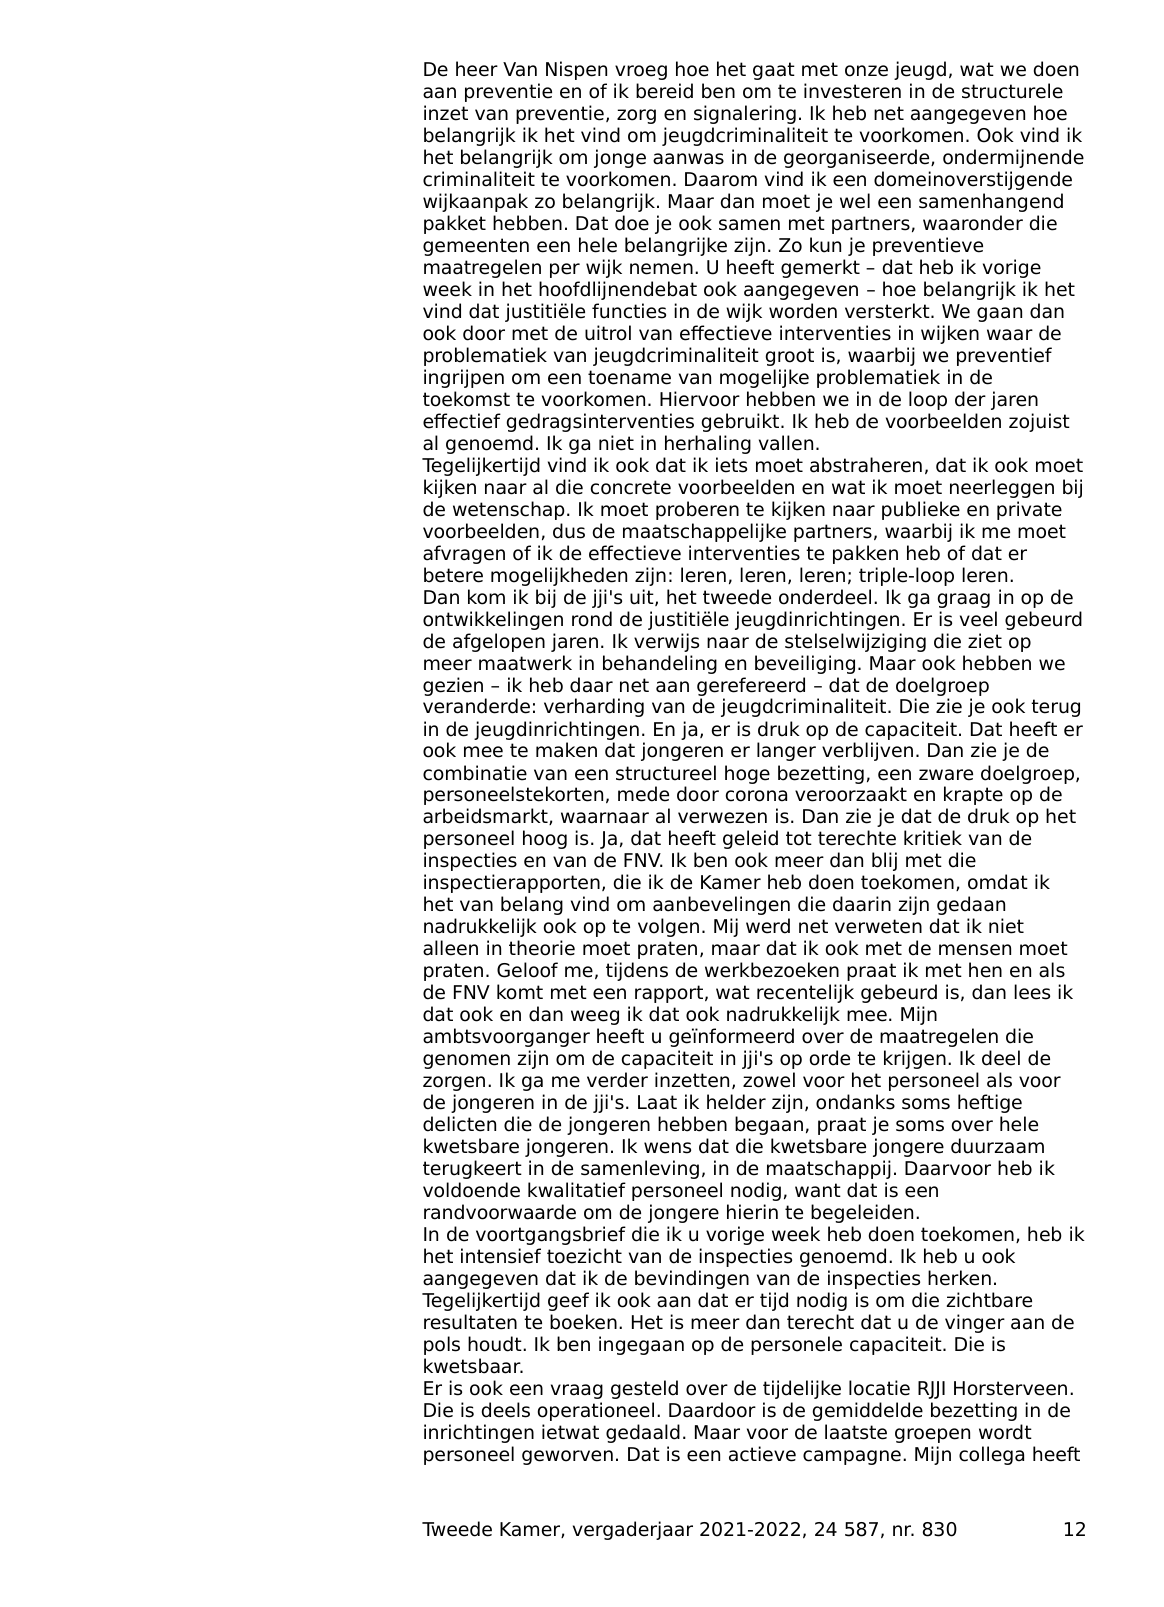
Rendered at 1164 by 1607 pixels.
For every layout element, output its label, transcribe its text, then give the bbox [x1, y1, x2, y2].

text Dan kom ik bij de jji's uit, het tweede onderdeel. Ik ga graag in op de ontwikkelingen rond de justitiële jeugdinrichtingen. Er is veel gebeurd de afgelopen jaren. Ik verwijs naar de stelselwijziging die ziet op meer maatwerk in behandeling en beveiliging. Maar ook hebben we gezien – ik heb daar net aan gerefereerd – dat de doelgroep veranderde: verharding van de jeugdcriminaliteit. Die zie je ook terug in de jeugdinrichtingen. En ja, er is druk op de capaciteit. Dat heeft er ook mee te maken dat jongeren er langer verblijven. Dan zie je de combinatie van een structureel hoge bezetting, een zware doelgroep, personeelstekorten, mede door corona veroorzaakt en krapte op de arbeidsmarkt, waarnaar al verwezen is. Dan zie je dat de druk op het personeel hoog is. Ja, dat heeft geleid tot terechte kritiek van de inspecties en van de FNV. Ik ben ook meer dan blij met die inspectierapporten, die ik de Kamer heb doen toekomen, omdat ik het van belang vind om aanbevelingen die daarin zijn gedaan nadrukkelijk ook op te volgen. Mij werd net verweten dat ik niet alleen in theorie moet praten, maar dat ik ook met de mensen moet praten. Geloof me, tijdens de werkbezoeken praat ik met hen en als de FNV komt met een rapport, wat recentelijk gebeurd is, dan lees ik dat ook en dan weeg ik dat ook nadrukkelijk mee. Mijn ambtsvoorganger heeft u geïnformeerd over de maatregelen die genomen zijn om de capaciteit in jji's op orde te krijgen. Ik deel de zorgen. Ik ga me verder inzetten, zowel voor het personeel als voor de jongeren in de jji's. Laat ik helder zijn, ondanks soms heftige delicten die de jongeren hebben begaan, praat je soms over hele kwetsbare jongeren. Ik wens dat die kwetsbare jongere duurzaam terugkeert in de samenleving, in de maatschappij. Daarvoor heb ik voldoende kwalitatief personeel nodig, want dat is een randvoorwaarde om de jongere hierin te begeleiden. [422, 587, 1087, 1224]
text Er is ook een vraag gesteld over de tijdelijke locatie RJJI Horsterveen. Die is deels operationeel. Daardoor is de gemiddelde bezetting in de inrichtingen ietwat gedaald. Maar voor de laatste groepen wordt personeel geworven. Dat is een actieve campagne. Mijn collega heeft [422, 1378, 1087, 1466]
text De heer Van Nispen vroeg hoe het gaat met onze jeugd, wat we doen aan preventie en of ik bereid ben om te investeren in de structurele inzet van preventie, zorg en signalering. Ik heb net aangegeven hoe belangrijk ik het vind om jeugdcriminaliteit te voorkomen. Ook vind ik het belangrijk om jonge aanwas in de georganiseerde, ondermijnende criminaliteit te voorkomen. Daarom vind ik een domeinoverstijgende wijkaanpak zo belangrijk. Maar dan moet je wel een samenhangend pakket hebben. Dat doe je ook samen met partners, waaronder die gemeenten een hele belangrijke zijn. Zo kun je preventieve maatregelen per wijk nemen. U heeft gemerkt – dat heb ik vorige week in het hoofdlijnendebat ook aangegeven – hoe belangrijk ik het vind dat justitiële functies in de wijk worden versterkt. We gaan dan ook door met de uitrol van effectieve interventies in wijken waar de problematiek van jeugdcriminaliteit groot is, waarbij we preventief ingrijpen om een toename van mogelijke problematiek in de toekomst te voorkomen. Hiervoor hebben we in de loop der jaren effectief gedragsinterventies gebruikt. Ik heb de voorbeelden zojuist al genoemd. Ik ga niet in herhaling vallen. [422, 59, 1087, 455]
text In de voortgangsbrief die ik u vorige week heb doen toekomen, heb ik het intensief toezicht van de inspecties genoemd. Ik heb u ook aangegeven dat ik de bevindingen van de inspecties herken. Tegelijkertijd geef ik ook aan dat er tijd nodig is om die zichtbare resultaten te boeken. Het is meer dan terecht dat u de vinger aan de pols houdt. Ik ben ingegaan op de personele capaciteit. Die is kwetsbaar. [422, 1224, 1087, 1378]
text Tegelijkertijd vind ik ook dat ik iets moet abstraheren, dat ik ook moet kijken naar al die concrete voorbeelden en wat ik moet neerleggen bij de wetenschap. Ik moet proberen te kijken naar publieke en private voorbeelden, dus de maatschappelijke partners, waarbij ik me moet afvragen of ik de effectieve interventies te pakken heb of dat er betere mogelijkheden zijn: leren, leren, leren; triple-loop leren. [422, 455, 1087, 587]
